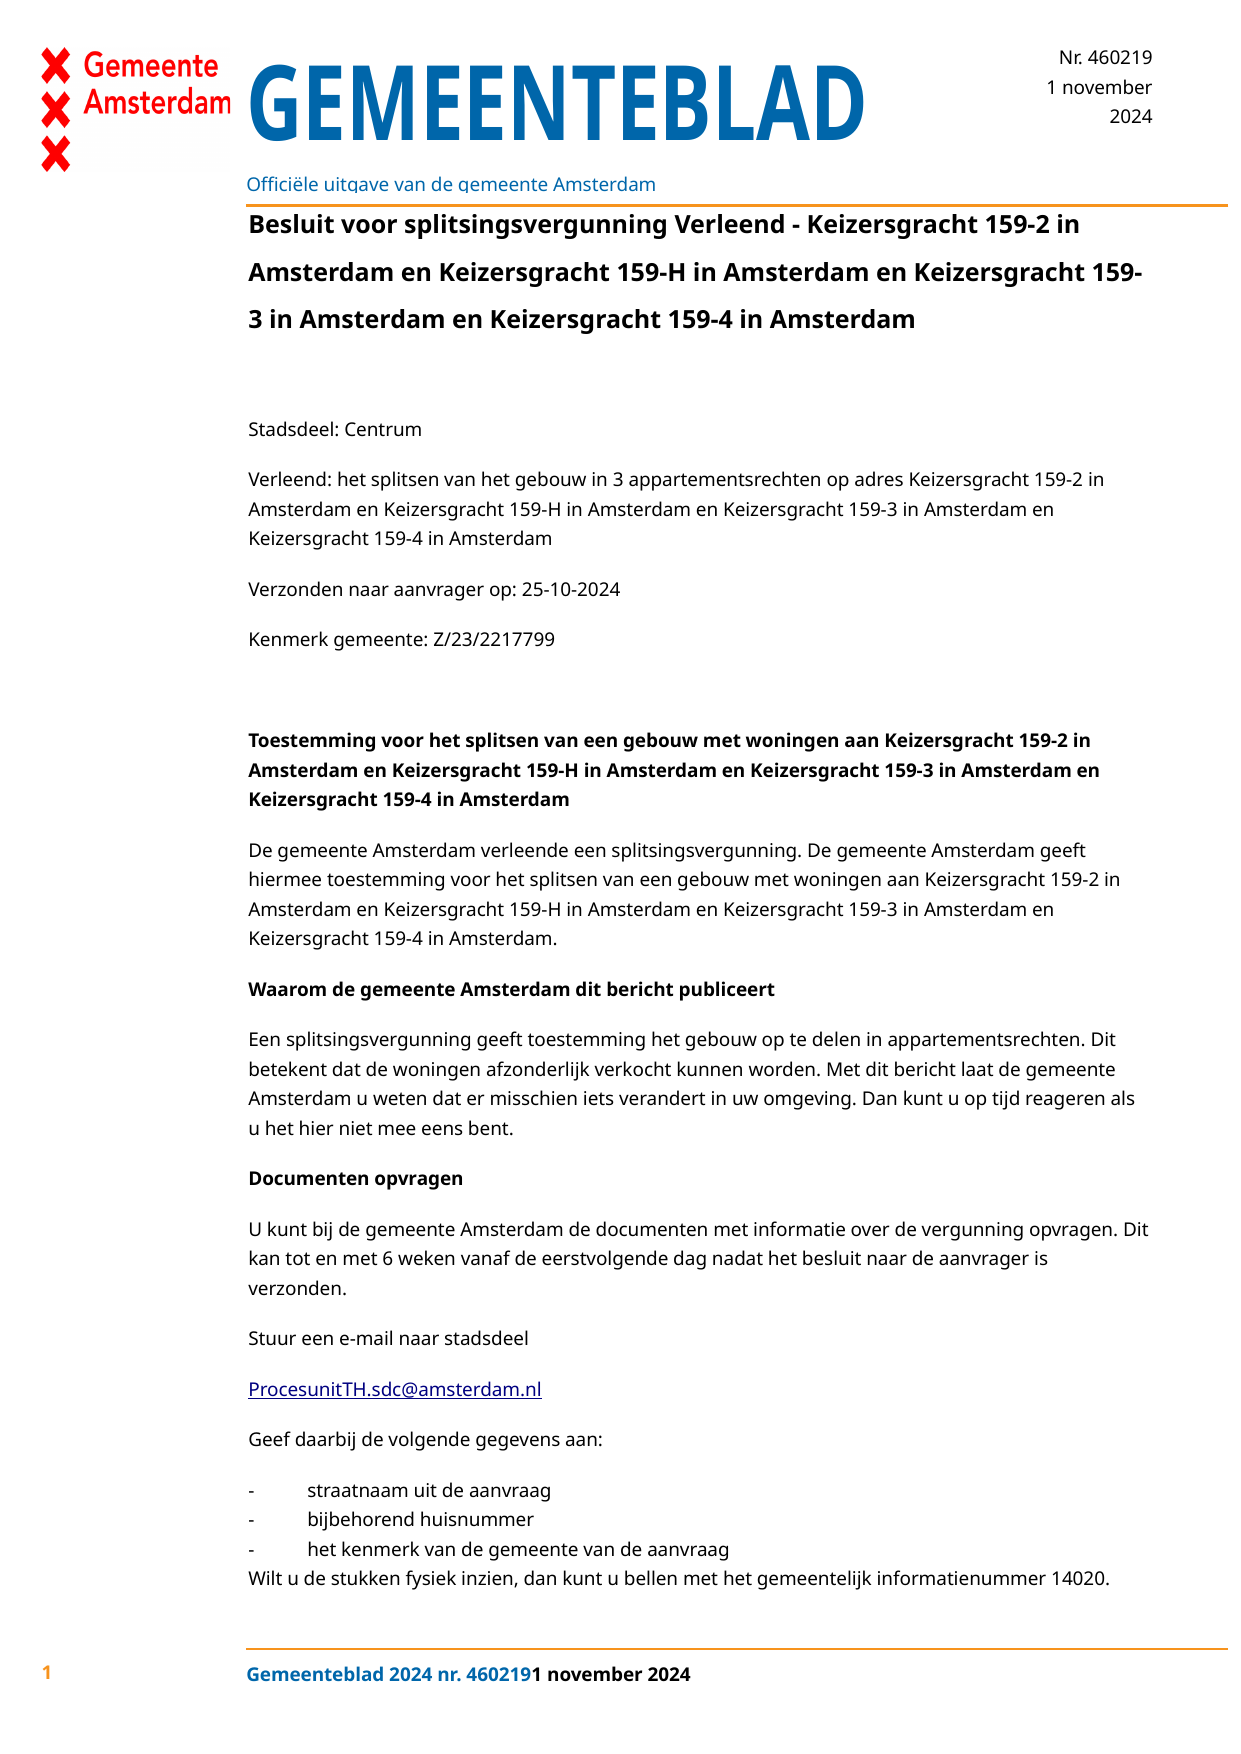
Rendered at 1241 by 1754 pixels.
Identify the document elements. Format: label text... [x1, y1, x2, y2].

text Kenmerk gemeente: Z/23/2217799 [248, 626, 1152, 652]
text Een splitsingsvergunning geeft toestemming het gebouw op te delen in appartementsrechten. Dit betekent dat de woningen afzonderlijk verkocht kunnen worden. Met dit bericht laat de gemeente Amsterdam u weten dat er misschien iets verandert in uw omgeving. Dan kunt u op tijd reageren als u het hier niet mee eens bent. [248, 1026, 1152, 1141]
text Toestemming voor het splitsen van een gebouw met woningen aan Keizersgracht 159-2 in Amsterdam en Keizersgracht 159-H in Amsterdam en Keizersgracht 159-3 in Amsterdam en Keizersgracht 159-4 in Amsterdam [248, 727, 1152, 812]
list bijbehorend huisnummer [248, 1506, 1152, 1532]
text U kunt bij de gemeente Amsterdam de documenten met informatie over de vergunning opvragen. Dit kan tot en met 6 weken vanaf de eerstvolgende dag nadat het besluit naar de aanvrager is verzonden. [248, 1216, 1152, 1301]
text Stadsdeel: Centrum [248, 416, 1152, 442]
text Verzonden naar aanvrager op: 25-10-2024 [248, 576, 1152, 602]
text Verleend: het splitsen van het gebouw in 3 appartementsrechten op adres Keizersgracht 159-2 in Amsterdam en Keizersgracht 159-H in Amsterdam en Keizersgracht 159-3 in Amsterdam en Keizersgracht 159-4 in Amsterdam [248, 466, 1152, 551]
list het kenmerk van de gemeente van de aanvraag [248, 1536, 1152, 1562]
text Geef daarbij de volgende gegevens aan: [248, 1426, 1152, 1452]
text ProcesunitTH.sdc@amsterdam.nl [248, 1376, 1152, 1402]
text Waarom de gemeente Amsterdam dit bericht publiceert [248, 976, 1152, 1002]
text Besluit voor splitsingsvergunning Verleend - Keizersgracht 159-2 in Amsterdam en Keizersgracht 159-H in Amsterdam en Keizersgracht 159-3 in Amsterdam en Keizersgracht 159-4 in Amsterdam [248, 207, 1152, 336]
text Wilt u de stukken fysiek inzien, dan kunt u bellen met het gemeentelijk informatienummer 14020. [248, 1566, 1152, 1591]
picture [41, 47, 231, 172]
text Documenten opvragen [248, 1166, 1152, 1191]
list straatnaam uit de aanvraag [248, 1477, 1152, 1502]
text De gemeente Amsterdam verleende een splitsingsvergunning. De gemeente Amsterdam geeft hiermee toestemming voor het splitsen van een gebouw met woningen aan Keizersgracht 159-2 in Amsterdam en Keizersgracht 159-H in Amsterdam en Keizersgracht 159-3 in Amsterdam en Keizersgracht 159-4 in Amsterdam. [248, 837, 1152, 951]
text Stuur een e-mail naar stadsdeel [248, 1326, 1152, 1351]
